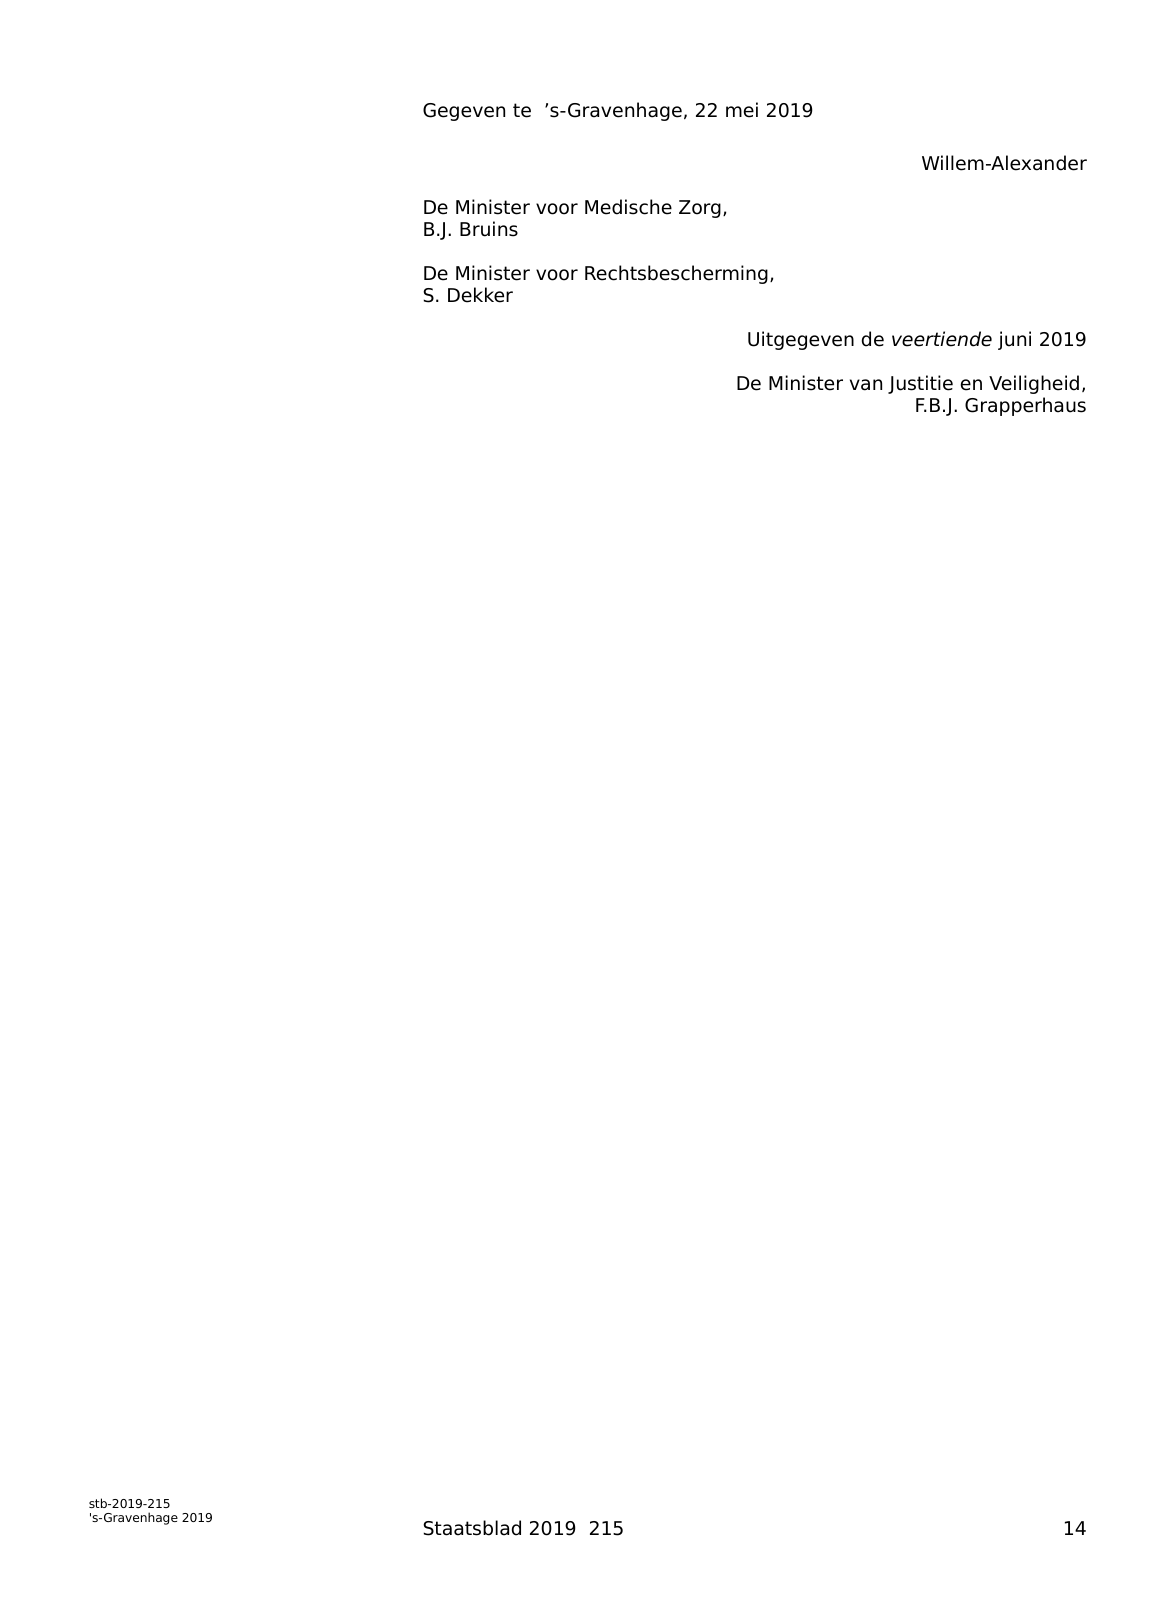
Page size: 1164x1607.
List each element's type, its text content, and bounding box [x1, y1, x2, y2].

text De Minister voor Medische Zorg, B.J. Bruins [422, 197, 1087, 241]
text 's-Gravenhage 2019 [88, 1511, 323, 1525]
text stb-2019-215 [88, 1497, 323, 1511]
text De Minister van Justitie en Veiligheid, F.B.J. Grapperhaus [422, 373, 1087, 417]
text Willem-Alexander [422, 152, 1087, 174]
text Gegeven te ’s-Gravenhage, 22 mei 2019 [422, 100, 1087, 122]
text Uitgegeven de veertiende juni 2019 [422, 329, 1087, 351]
text De Minister voor Rechtsbescherming, S. Dekker [422, 263, 1087, 307]
